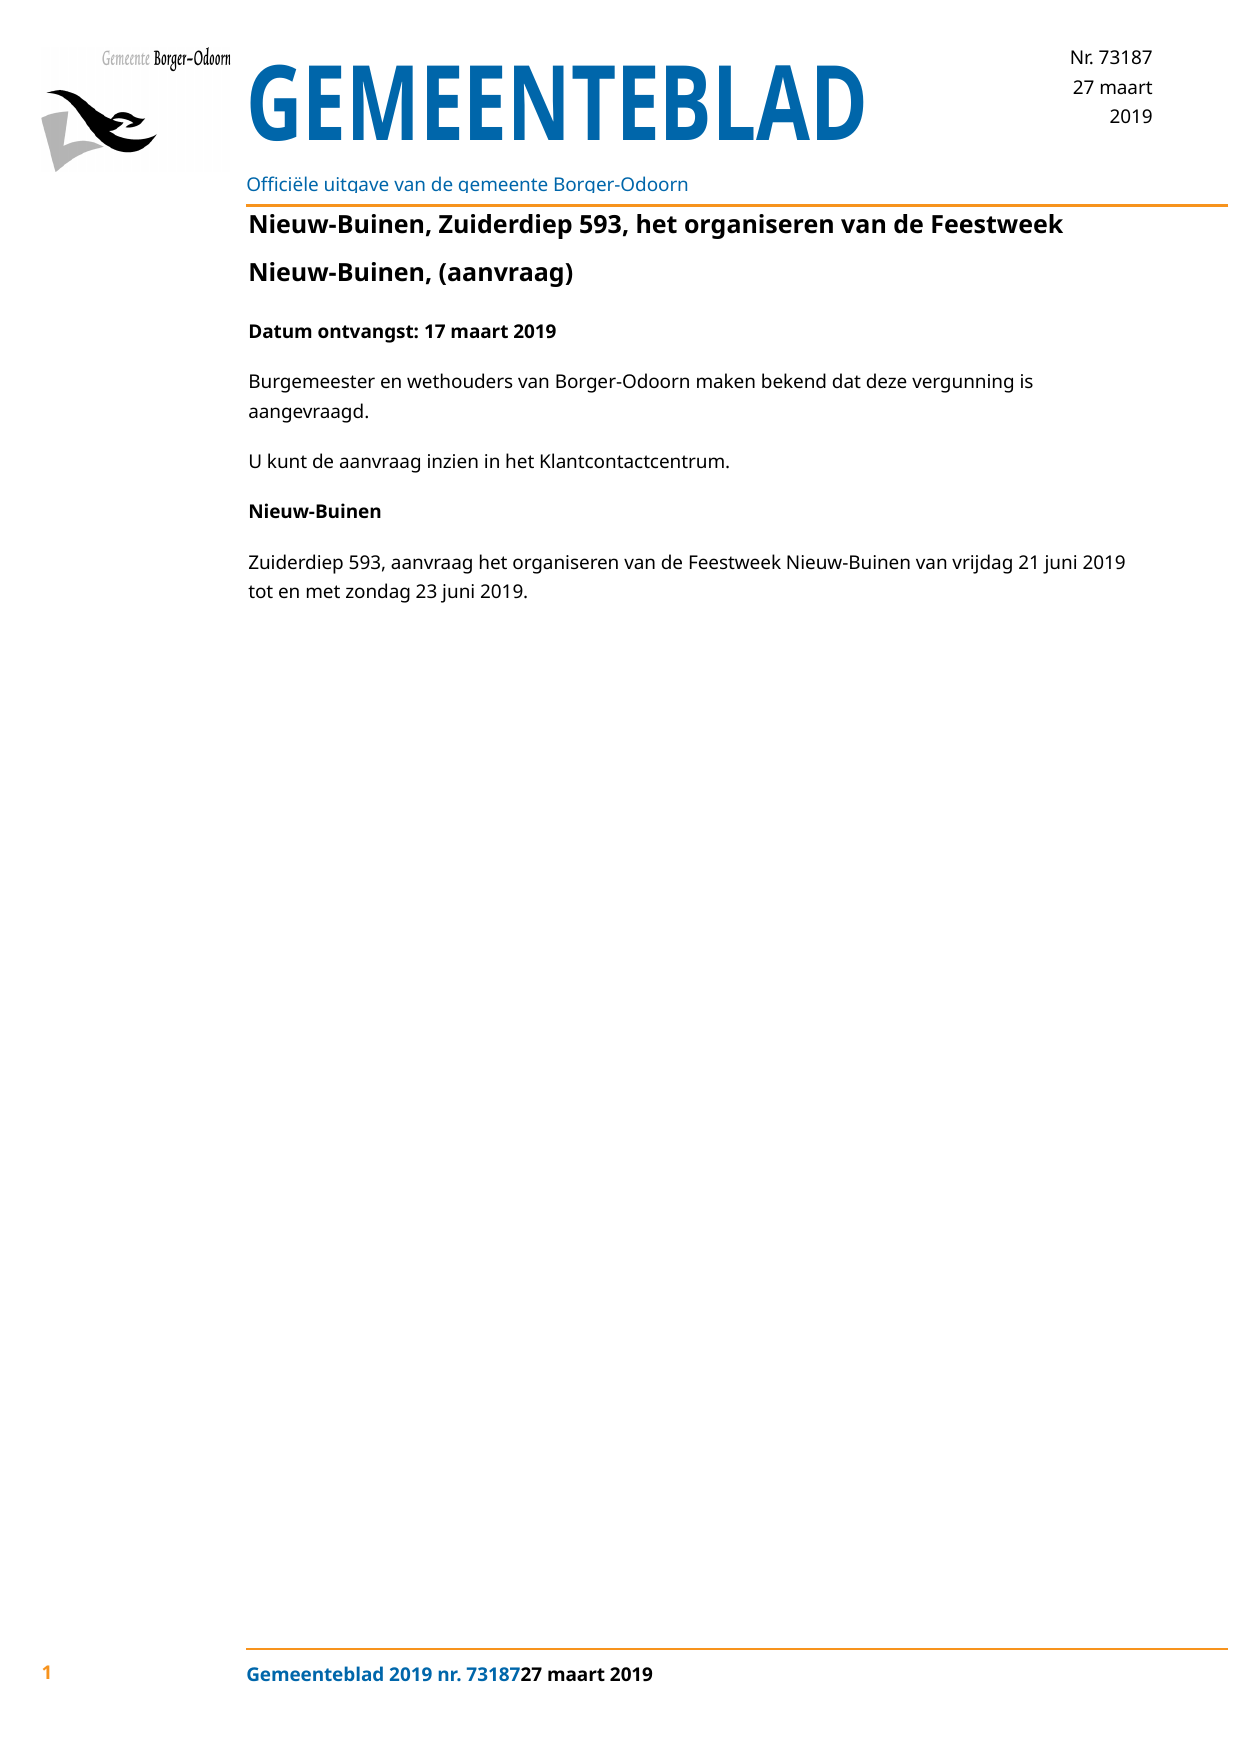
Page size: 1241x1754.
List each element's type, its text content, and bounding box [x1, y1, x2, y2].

text Nieuw-Buinen [248, 499, 1152, 524]
text Zuiderdiep 593, aanvraag het organiseren van de Feestweek Nieuw-Buinen van vrijdag 21 juni 2019 tot en met zondag 23 juni 2019. [248, 549, 1152, 604]
picture [41, 47, 231, 172]
text Nieuw-Buinen, Zuiderdiep 593, het organiseren van de Feestweek Nieuw-Buinen, (aanvraag) [248, 207, 1152, 288]
text Burgemeester en wethouders van Borger-Odoorn maken bekend dat deze vergunning is aangevraagd. [248, 368, 1152, 424]
text U kunt de aanvraag inzien in het Klantcontactcentrum. [248, 448, 1152, 474]
text Datum ontvangst: 17 maart 2019 [248, 318, 1152, 344]
